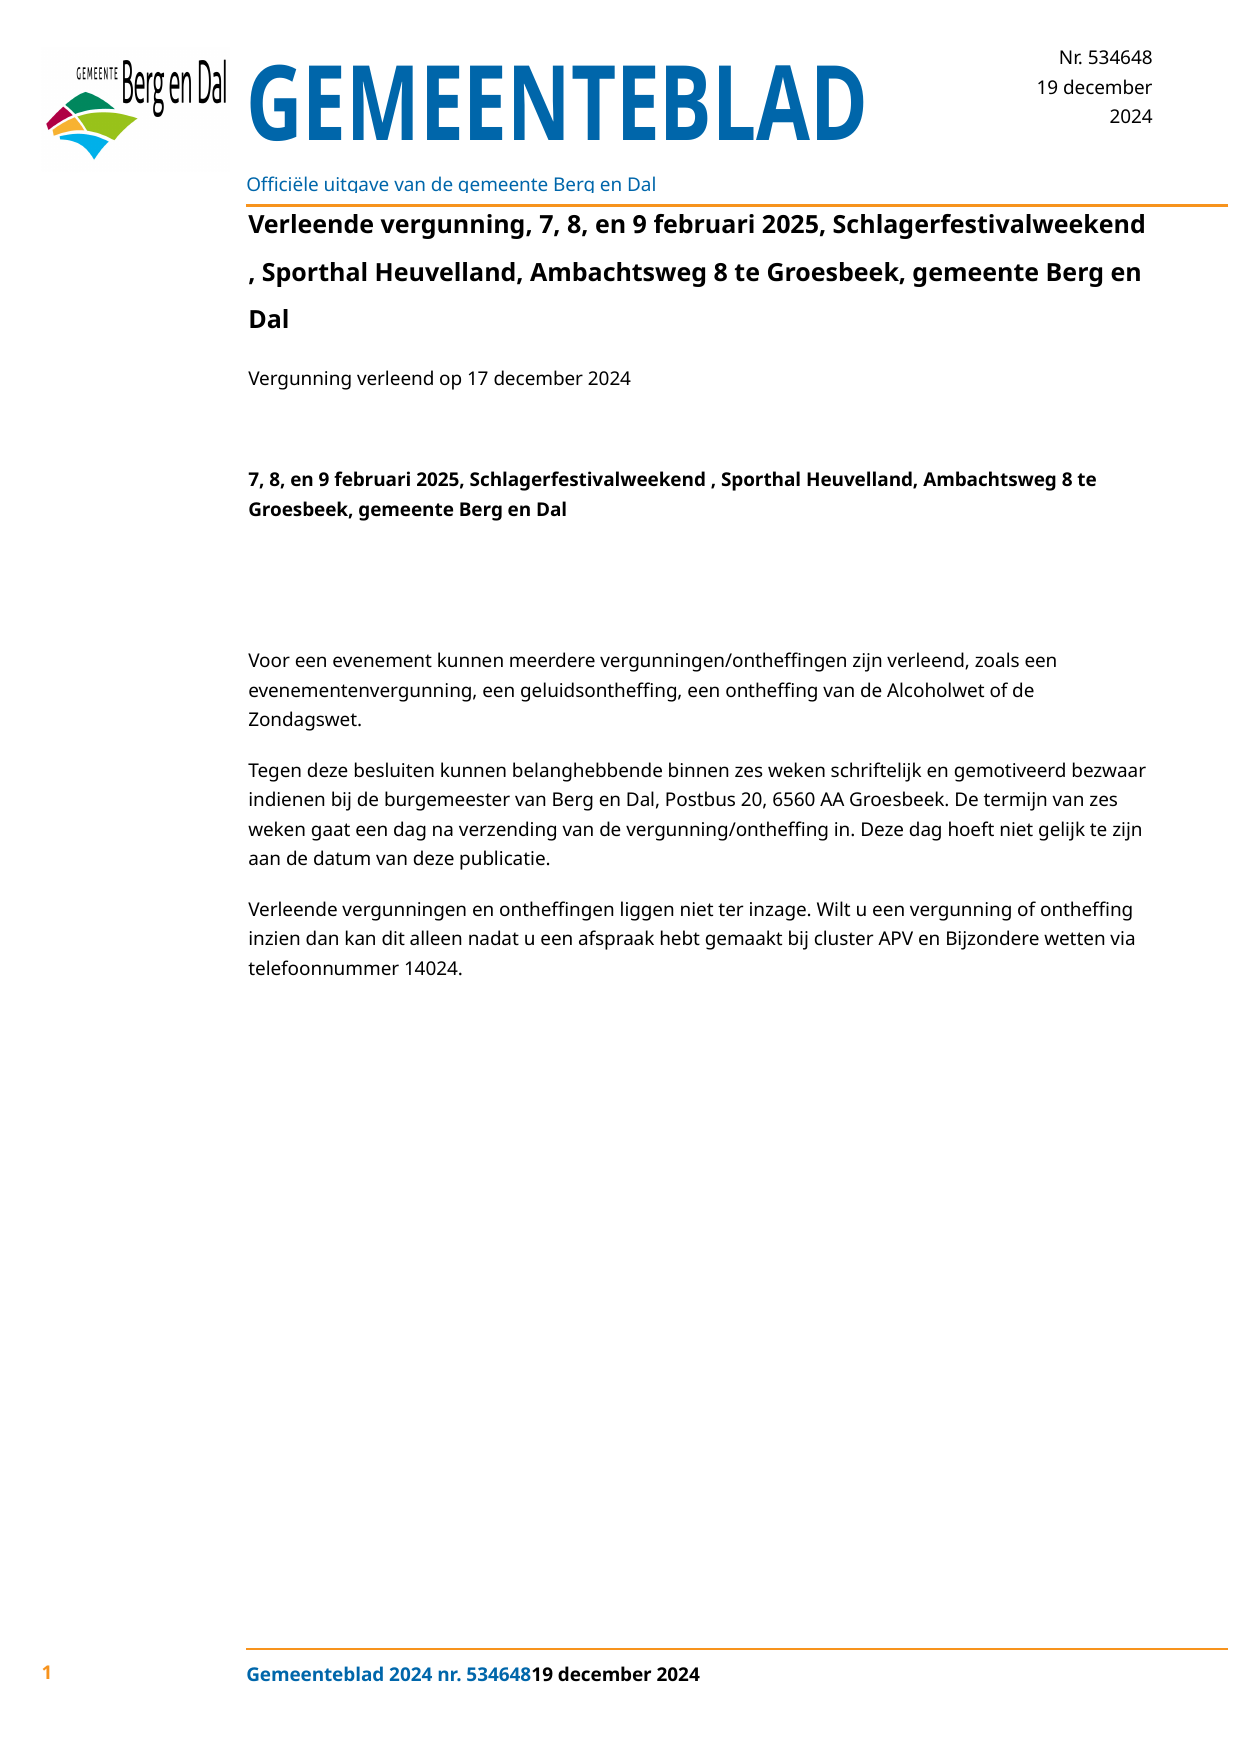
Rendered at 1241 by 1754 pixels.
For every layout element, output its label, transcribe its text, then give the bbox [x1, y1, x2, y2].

text Voor een evenement kunnen meerdere vergunningen/ontheffingen zijn verleend, zoals een evenementenvergunning, een geluidsontheffing, een ontheffing van de Alcoholwet of de Zondagswet. [248, 647, 1152, 732]
text Tegen deze besluiten kunnen belanghebbende binnen zes weken schriftelijk en gemotiveerd bezwaar indienen bij de burgemeester van Berg en Dal, Postbus 20, 6560 AA Groesbeek. De termijn van zes weken gaat een dag na verzending van de vergunning/ontheffing in. Deze dag hoeft niet gelijk te zijn aan de datum van deze publicatie. [248, 757, 1152, 871]
picture [41, 47, 231, 172]
text Verleende vergunning, 7, 8, en 9 februari 2025, Schlagerfestivalweekend , Sporthal Heuvelland, Ambachtsweg 8 te Groesbeek, gemeente Berg en Dal [248, 207, 1152, 336]
text Verleende vergunningen en ontheffingen liggen niet ter inzage. Wilt u een vergunning of ontheffing inzien dan kan dit alleen nadat u een afspraak hebt gemaakt bij cluster APV en Bijzondere wetten via telefoonnummer 14024. [248, 896, 1152, 981]
text Vergunning verleend op 17 december 2024 [248, 366, 1152, 391]
text 7, 8, en 9 februari 2025, Schlagerfestivalweekend , Sporthal Heuvelland, Ambachtsweg 8 te Groesbeek, gemeente Berg en Dal [248, 466, 1152, 522]
